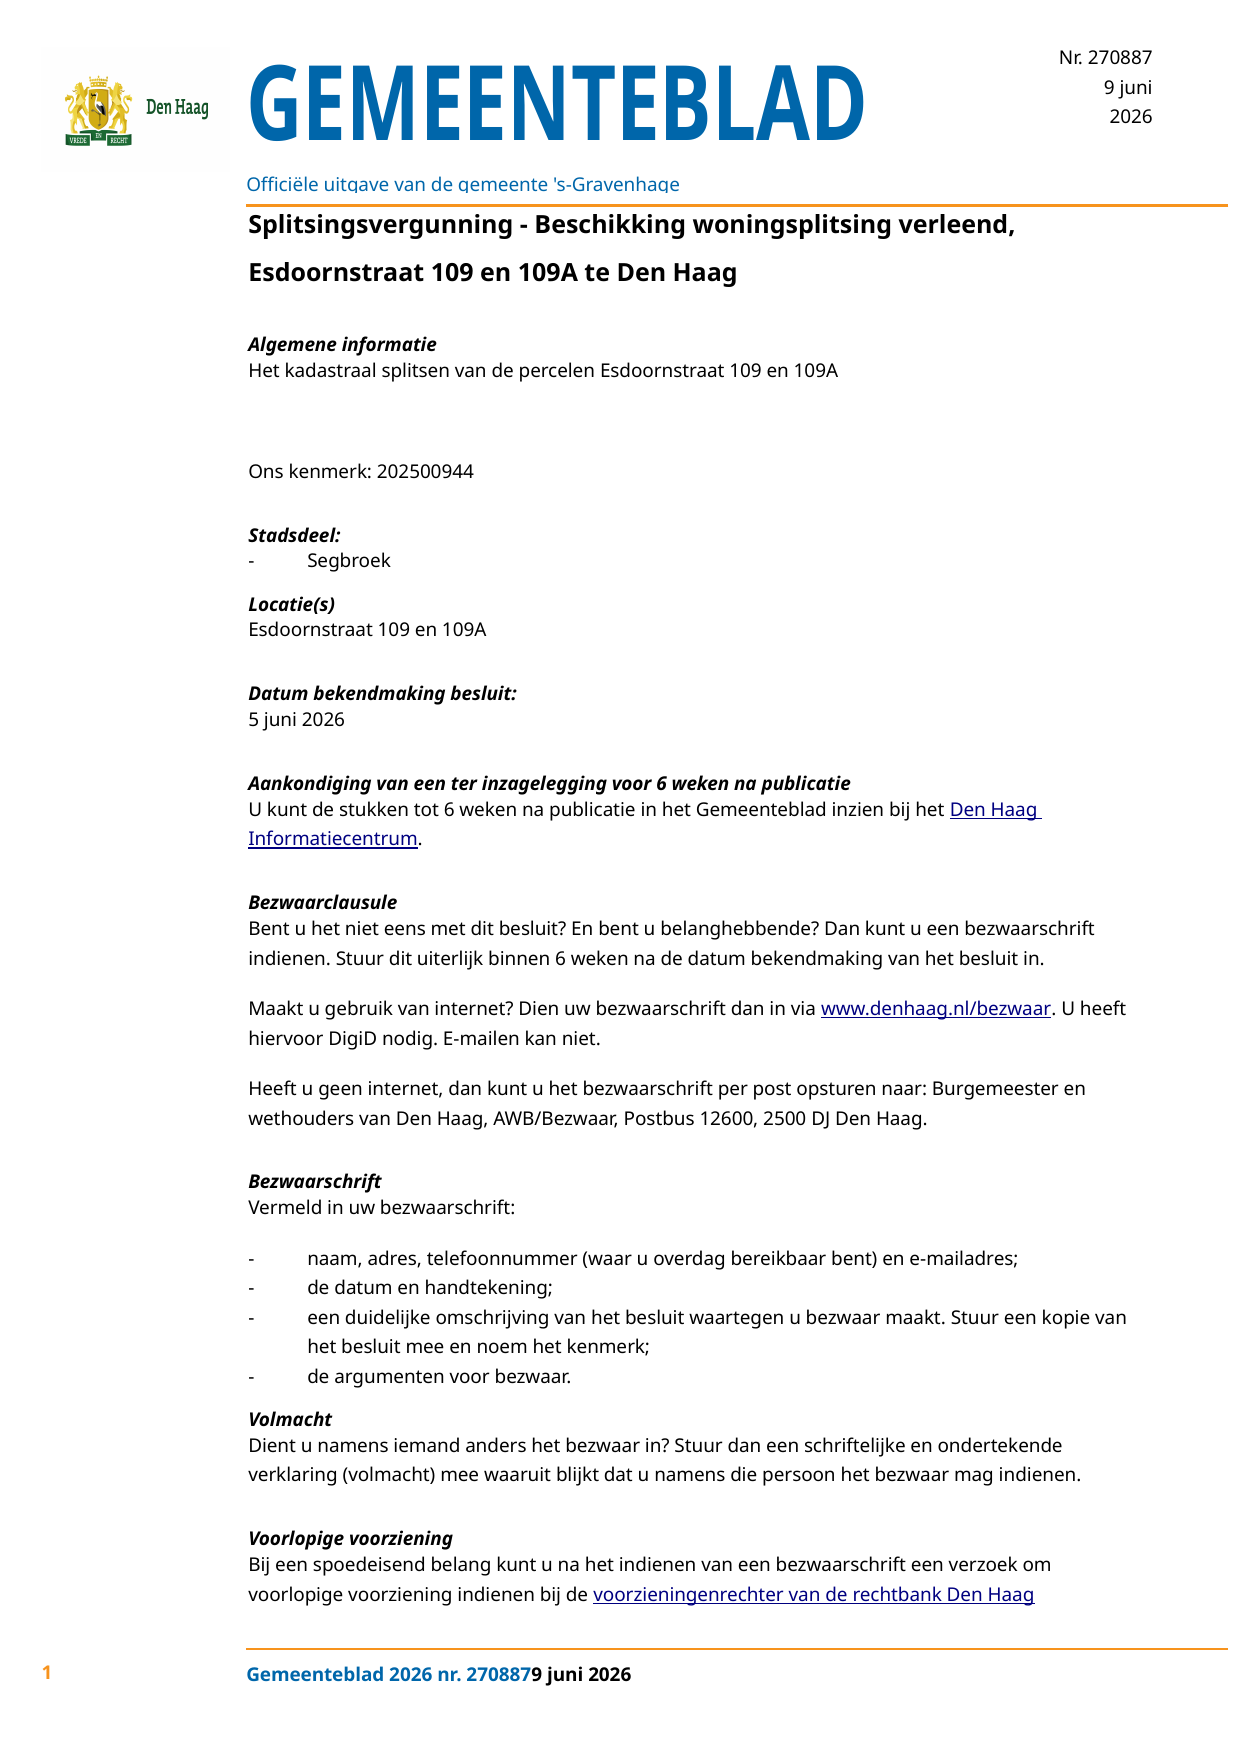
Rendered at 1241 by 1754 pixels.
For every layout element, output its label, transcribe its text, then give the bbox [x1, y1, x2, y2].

picture [41, 47, 231, 172]
text Heeft u geen internet, dan kunt u het bezwaarschrift per post opsturen naar: Burgemeester en wethouders van Den Haag, AWB/Bezwaar, Postbus 12600, 2500 DJ Den Haag. [248, 1075, 1152, 1131]
text Aankondiging van een ter inzagelegging voor 6 weken na publicatie [248, 770, 1152, 796]
text Bezwaarclausule [248, 889, 1152, 915]
text Algemene informatie [248, 331, 1152, 357]
text Vermeld in uw bezwaarschrift: [248, 1194, 1152, 1220]
text Voorlopige voorziening [248, 1526, 1152, 1551]
text Esdoornstraat 109 en 109A [248, 617, 1152, 642]
text Splitsingsvergunning - Beschikking woningsplitsing verleend, Esdoornstraat 109 en 109A te Den Haag [248, 207, 1152, 288]
list een duidelijke omschrijving van het besluit waartegen u bezwaar maakt. Stuur een kopie van het besluit mee en noem het kenmerk; [248, 1304, 1152, 1359]
text Dient u namens iemand anders het bezwaar in? Stuur dan een schriftelijke en ondertekende verklaring (volmacht) mee waaruit blijkt dat u namens die persoon het bezwaar mag indienen. [248, 1432, 1152, 1487]
list naam, adres, telefoonnummer (waar u overdag bereikbaar bent) en e-mailadres; [248, 1245, 1152, 1271]
text Maakt u gebruik van internet? Dien uw bezwaarschrift dan in via www.denhaag.nl/bezwaar. U heeft hiervoor DigiD nodig. E-mailen kan niet. [248, 995, 1152, 1051]
list de datum en handtekening; [248, 1274, 1152, 1300]
list de argumenten voor bezwaar. [248, 1363, 1152, 1389]
text Datum bekendmaking besluit: [248, 681, 1152, 706]
text Locatie(s) [248, 591, 1152, 617]
text Het kadastraal splitsen van de percelen Esdoornstraat 109 en 109A [248, 357, 1152, 383]
text Bij een spoedeisend belang kunt u na het indienen van een bezwaarschrift een verzoek om voorlopige voorziening indienen bij de voorzieningenrechter van de rechtbank Den Haag [248, 1551, 1152, 1607]
text 5 juni 2026 [248, 706, 1152, 732]
text Volmacht [248, 1406, 1152, 1432]
text Bezwaarschrift [248, 1169, 1152, 1194]
text Stadsdeel: [248, 522, 1152, 548]
text Bent u het niet eens met dit besluit? En bent u belanghebbende? Dan kunt u een bezwaarschrift indienen. Stuur dit uiterlijk binnen 6 weken na de datum bekendmaking van het besluit in. [248, 915, 1152, 971]
list Segbroek [248, 548, 1152, 573]
text U kunt de stukken tot 6 weken na publicatie in het Gemeenteblad inzien bij het Den Haag Informatiecentrum. [248, 796, 1152, 851]
text Ons kenmerk: 202500944 [248, 458, 1152, 484]
